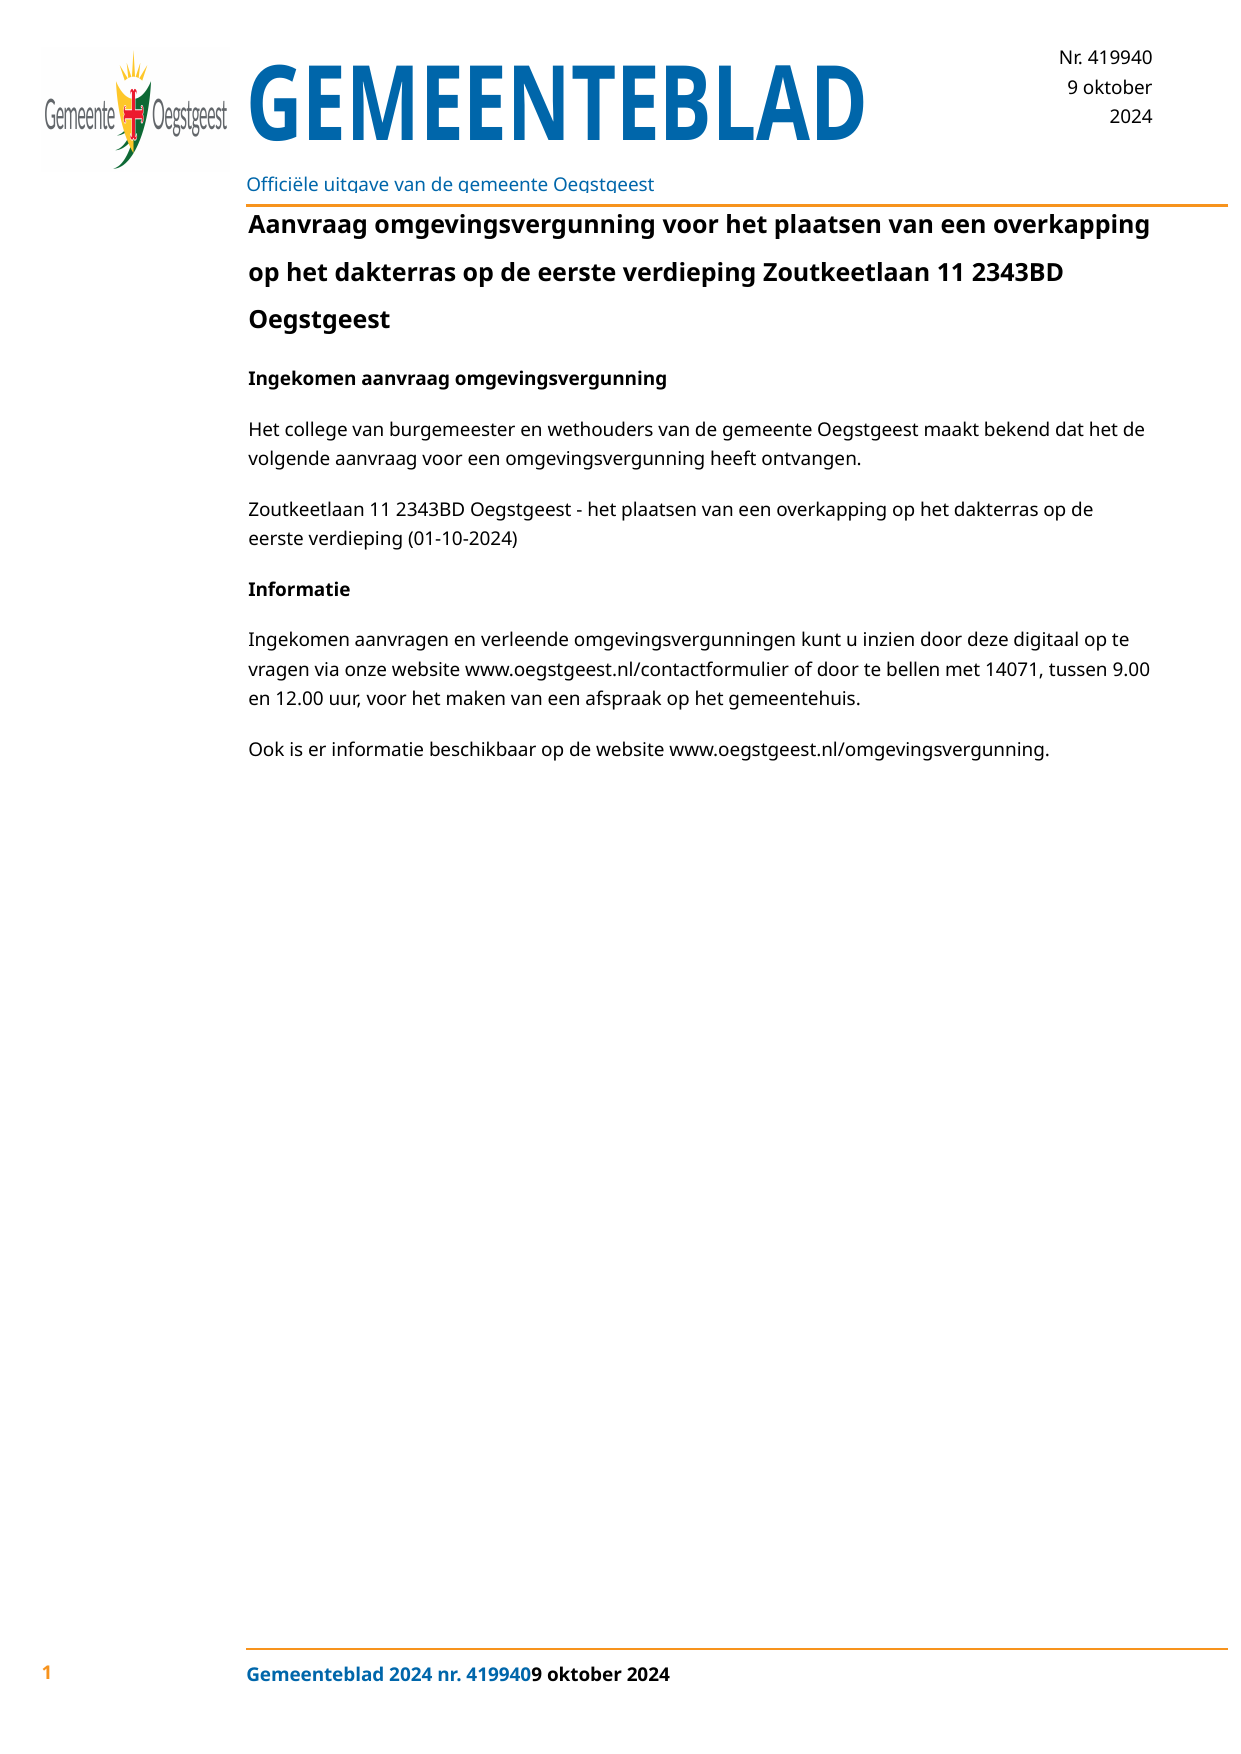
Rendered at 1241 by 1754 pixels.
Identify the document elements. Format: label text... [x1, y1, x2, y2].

picture [41, 47, 231, 172]
text Ingekomen aanvragen en verleende omgevingsvergunningen kunt u inzien door deze digitaal op te vragen via onze website www.oegstgeest.nl/contactformulier of door te bellen met 14071, tussen 9.00 en 12.00 uur, voor het maken van een afspraak op het gemeentehuis. [248, 626, 1152, 711]
text Informatie [248, 576, 1152, 602]
text Aanvraag omgevingsvergunning voor het plaatsen van een overkapping op het dakterras op de eerste verdieping Zoutkeetlaan 11 2343BD Oegstgeest [248, 207, 1152, 336]
text Zoutkeetlaan 11 2343BD Oegstgeest - het plaatsen van een overkapping op het dakterras op de eerste verdieping (01-10-2024) [248, 496, 1152, 551]
text Ingekomen aanvraag omgevingsvergunning [248, 366, 1152, 391]
text Ook is er informatie beschikbaar op de website www.oegstgeest.nl/omgevingsvergunning. [248, 736, 1152, 762]
text Het college van burgemeester en wethouders van de gemeente Oegstgeest maakt bekend dat het de volgende aanvraag voor een omgevingsvergunning heeft ontvangen. [248, 416, 1152, 471]
